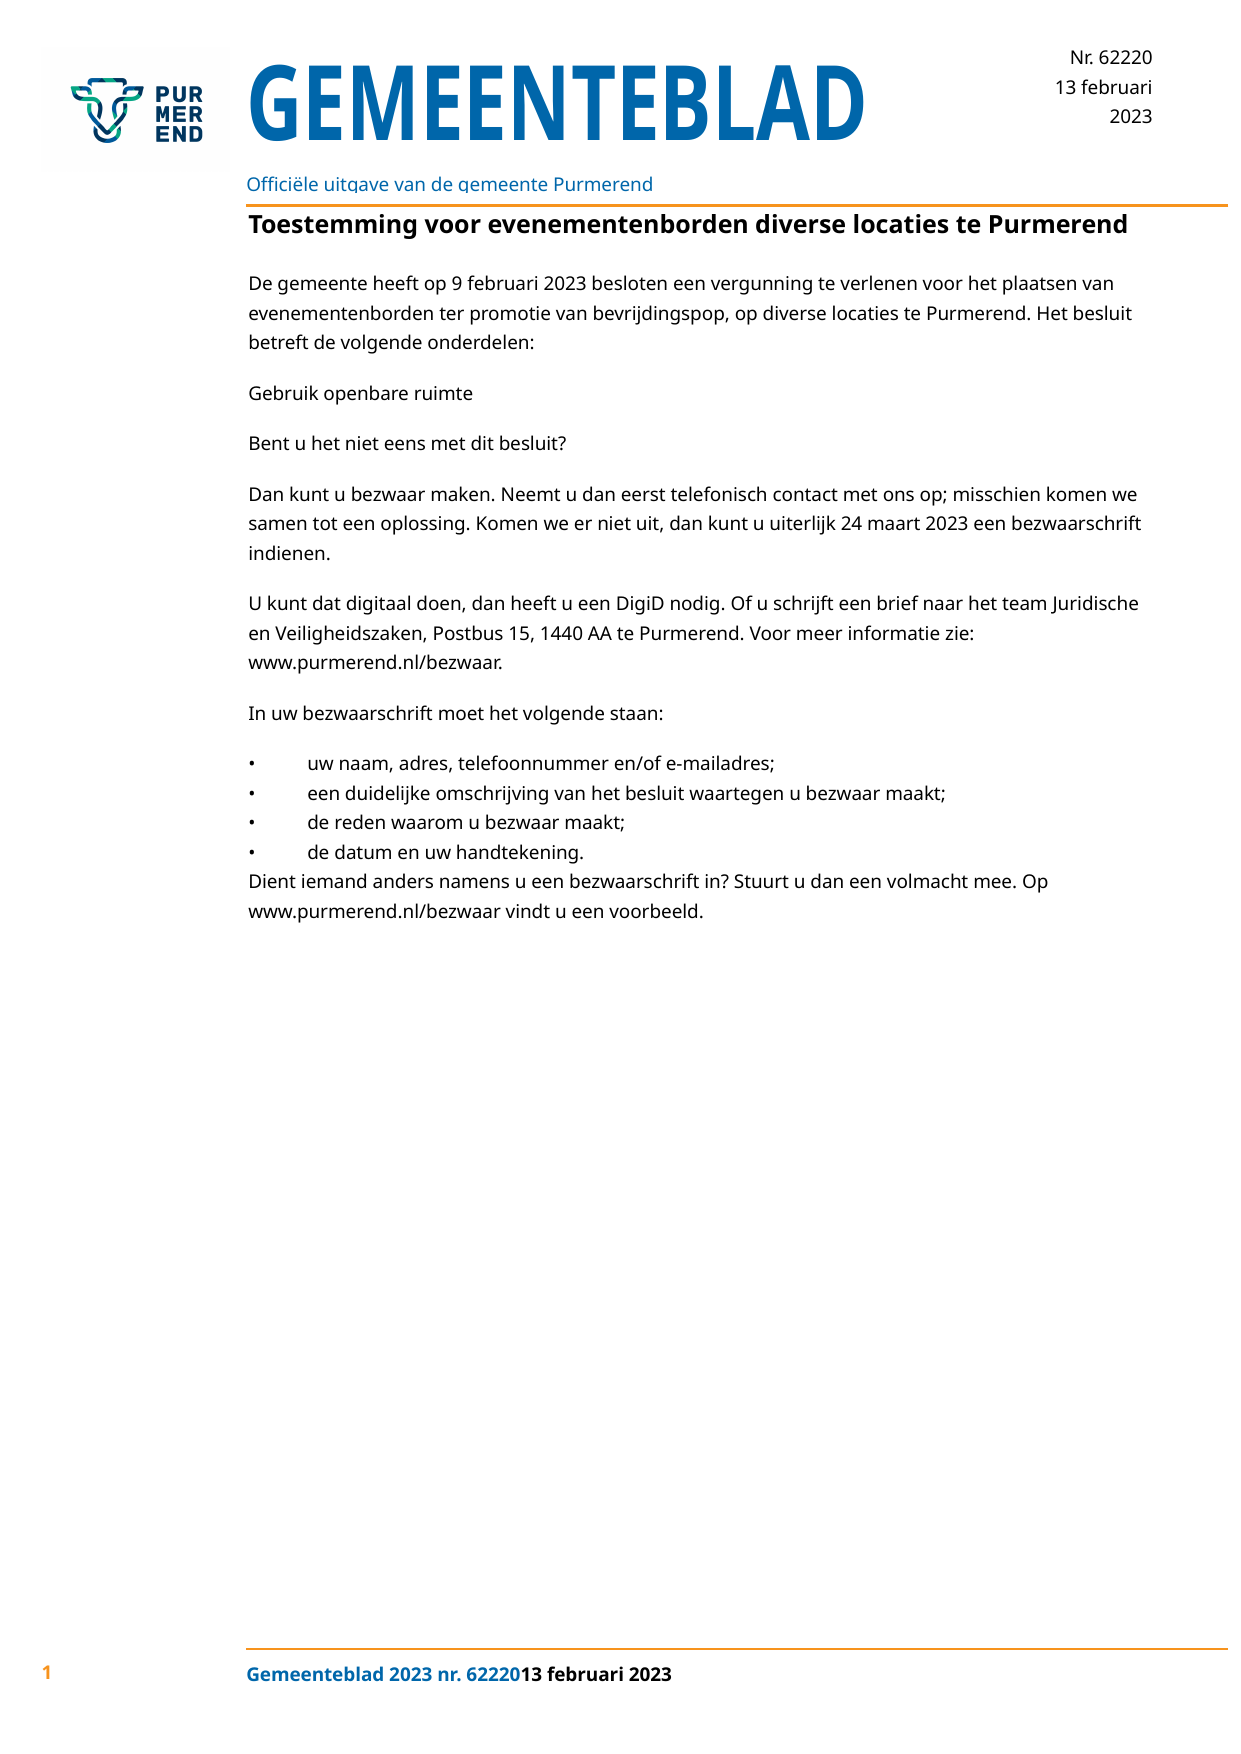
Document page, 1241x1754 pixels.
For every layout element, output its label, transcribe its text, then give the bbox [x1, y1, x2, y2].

list de reden waarom u bezwaar maakt; [248, 809, 1152, 835]
list de datum en uw handtekening. [248, 839, 1152, 865]
text U kunt dat digitaal doen, dan heeft u een DigiD nodig. Of u schrijft een brief naar het team Juridische en Veiligheidszaken, Postbus 15, 1440 AA te Purmerend. Voor meer informatie zie: www.purmerend.nl/bezwaar. [248, 590, 1152, 675]
list uw naam, adres, telefoonnummer en/of e-mailadres; [248, 750, 1152, 776]
text Dan kunt u bezwaar maken. Neemt u dan eerst telefonisch contact met ons op; misschien komen we samen tot een oplossing. Komen we er niet uit, dan kunt u uiterlijk 24 maart 2023 een bezwaarschrift indienen. [248, 481, 1152, 566]
text Bent u het niet eens met dit besluit? [248, 430, 1152, 456]
text De gemeente heeft op 9 februari 2023 besloten een vergunning te verlenen voor het plaatsen van evenementenborden ter promotie van bevrijdingspop, op diverse locaties te Purmerend. Het besluit betreft de volgende onderdelen: [248, 270, 1152, 355]
text Gebruik openbare ruimte [248, 380, 1152, 406]
text Dient iemand anders namens u een bezwaarschrift in? Stuurt u dan een volmacht mee. Op www.purmerend.nl/bezwaar vindt u een voorbeeld. [248, 869, 1152, 924]
picture [41, 47, 231, 172]
list een duidelijke omschrijving van het besluit waartegen u bezwaar maakt; [248, 780, 1152, 806]
text In uw bezwaarschrift moet het volgende staan: [248, 700, 1152, 726]
text Toestemming voor evenementenborden diverse locaties te Purmerend [248, 207, 1152, 241]
